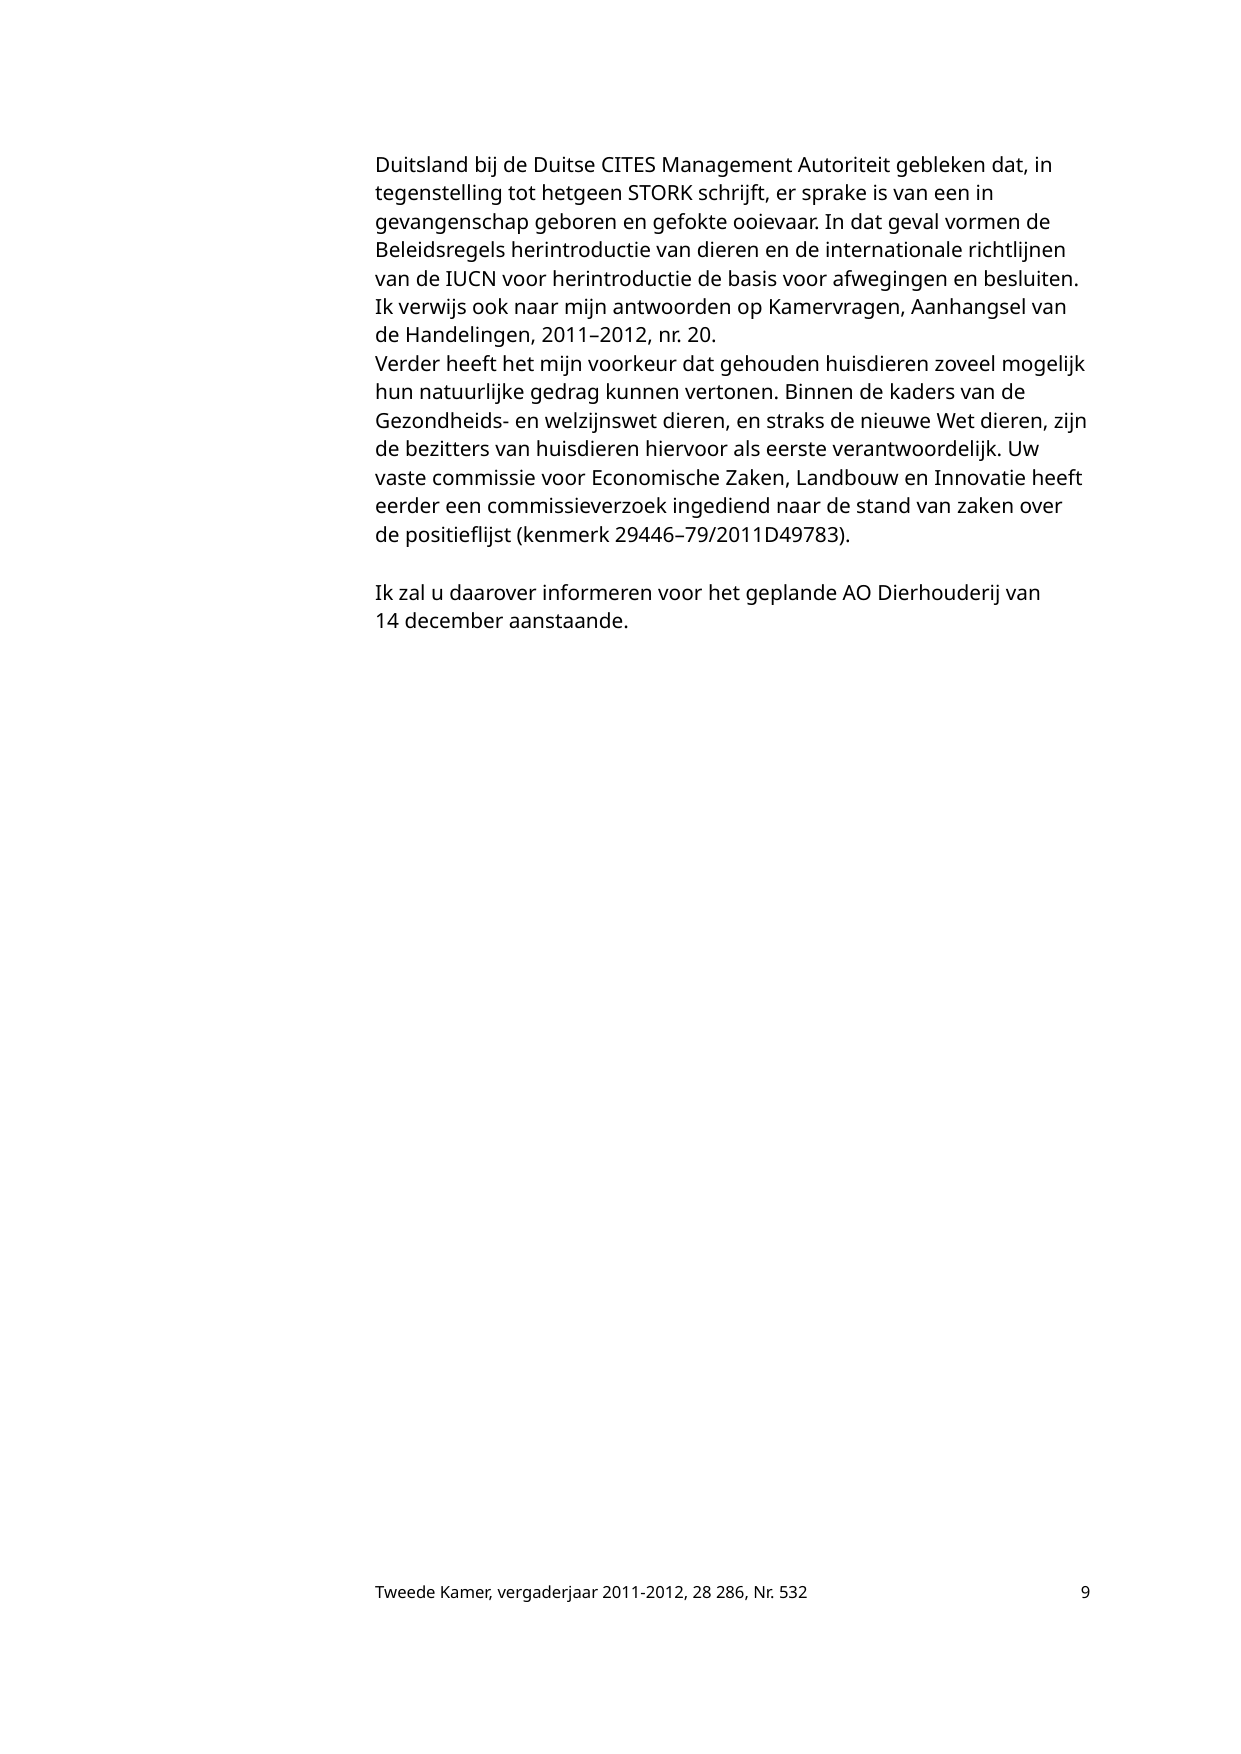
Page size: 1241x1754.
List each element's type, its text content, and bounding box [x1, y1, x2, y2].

text Duitsland bij de Duitse CITES Management Autoriteit gebleken dat, in tegenstelling tot hetgeen STORK schrijft, er sprake is van een in gevangenschap geboren en gefokte ooievaar. In dat geval vormen de Beleidsregels herintroductie van dieren en de internationale richtlijnen van de IUCN voor herintroductie de basis voor afwegingen en besluiten. Ik verwijs ook naar mijn antwoorden op Kamervragen, Aanhangsel van de Handelingen, 2011–2012, nr. 20. [375, 150, 1090, 349]
text Ik zal u daarover informeren voor het geplande AO Dierhouderij van 14 december aanstaande. [375, 578, 1090, 635]
text Verder heeft het mijn voorkeur dat gehouden huisdieren zoveel mogelijk hun natuurlijke gedrag kunnen vertonen. Binnen de kaders van de Gezondheids- en welzijnswet dieren, en straks de nieuwe Wet dieren, zijn de bezitters van huisdieren hiervoor als eerste verantwoordelijk. Uw vaste commissie voor Economische Zaken, Landbouw en Innovatie heeft eerder een commissieverzoek ingediend naar de stand van zaken over de positieflijst (kenmerk 29446–79/2011D49783). [375, 349, 1090, 548]
